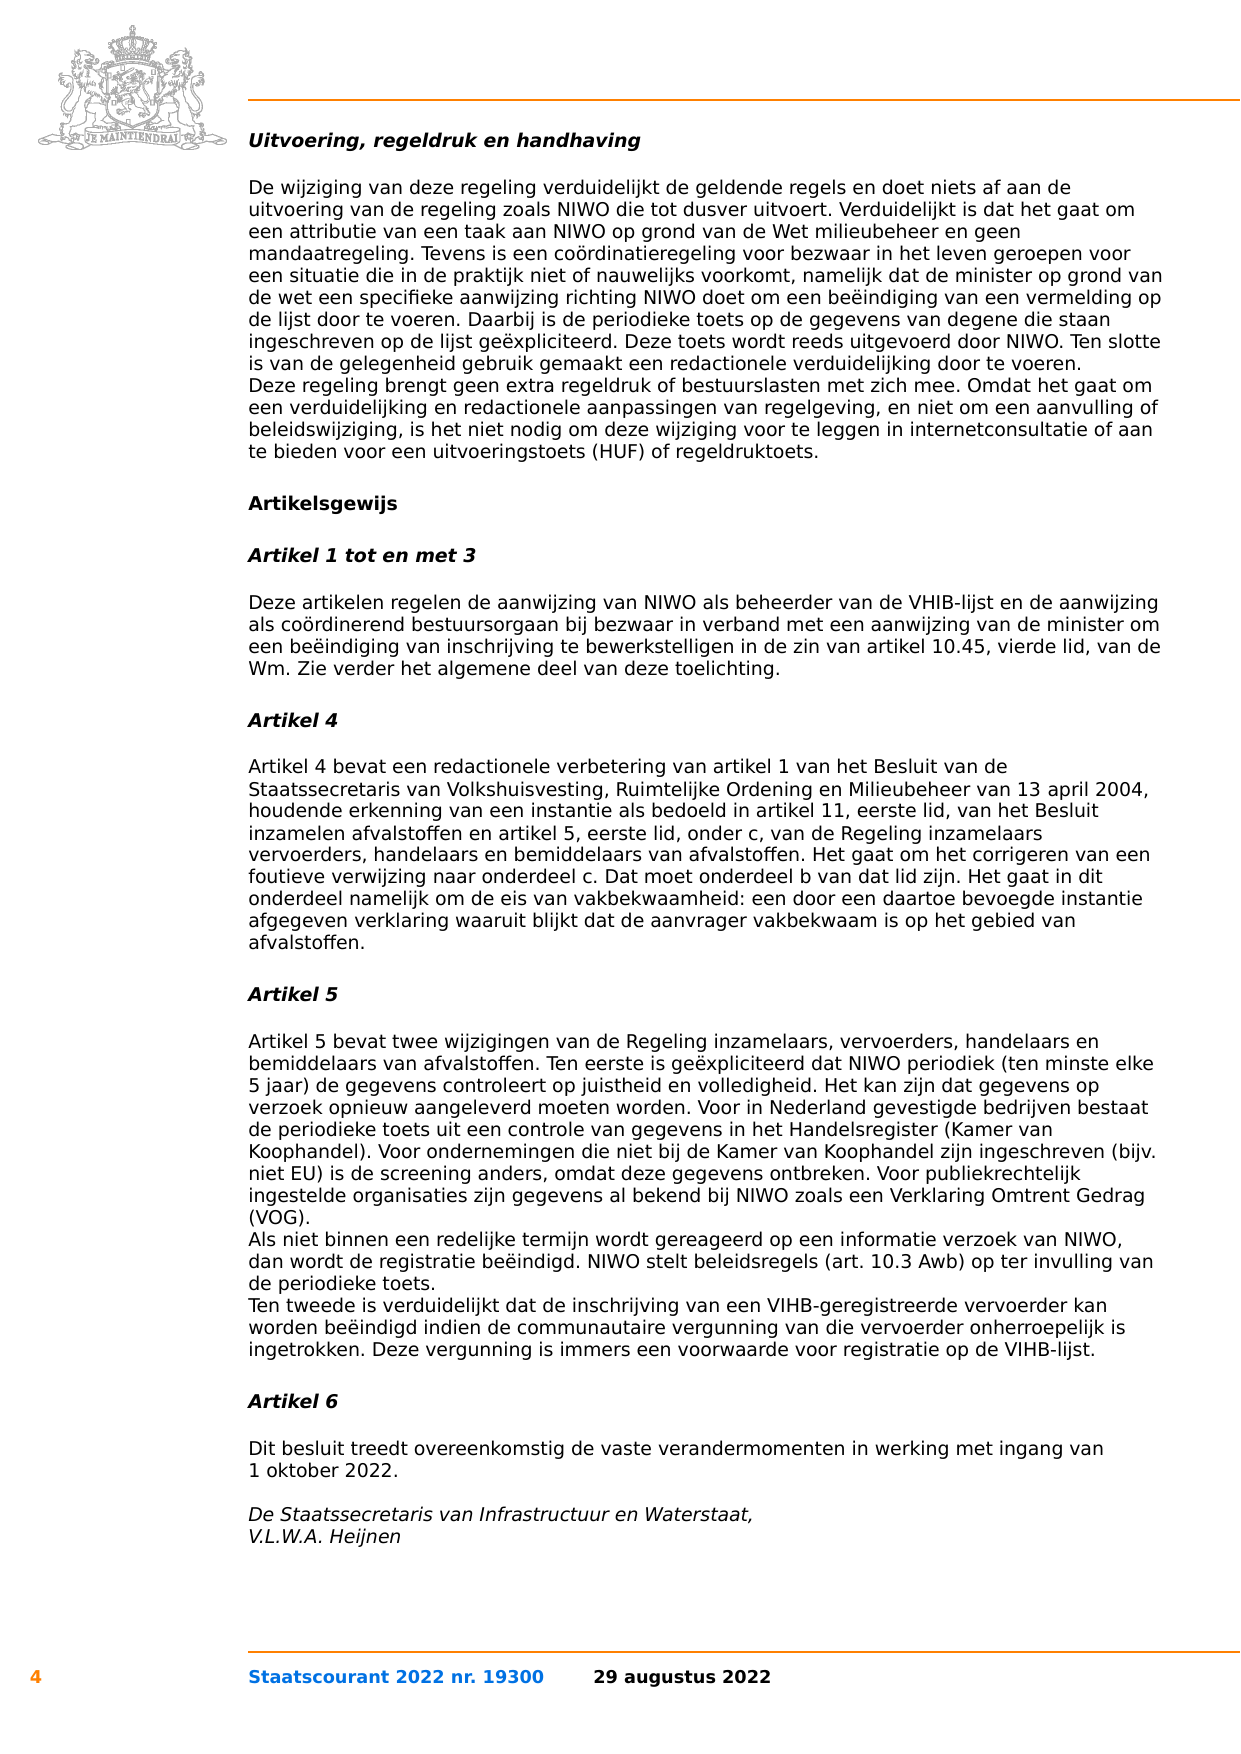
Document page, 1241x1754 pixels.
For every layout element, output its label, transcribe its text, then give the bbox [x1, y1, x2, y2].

subtitle Uitvoering, regeldruk en handhaving [248, 130, 1163, 152]
text De Staatssecretaris van Infrastructuur en Waterstaat, V.L.W.A. Heijnen [248, 1504, 1163, 1548]
subtitle Artikel 6 [248, 1391, 1163, 1413]
subtitle Artikel 5 [248, 984, 1163, 1006]
text Als niet binnen een redelijke termijn wordt gereageerd op een informatie verzoek van NIWO, dan wordt de registratie beëindigd. NIWO stelt beleidsregels (art. 10.3 Awb) op ter invulling van de periodieke toets. [248, 1229, 1163, 1295]
text Dit besluit treedt overeenkomstig de vaste verandermomenten in werking met ingang van 1 oktober 2022. [248, 1438, 1163, 1482]
subtitle Artikel 4 [248, 709, 1163, 731]
text De wijziging van deze regeling verduidelijkt de geldende regels en doet niets af aan de uitvoering van de regeling zoals NIWO die tot dusver uitvoert. Verduidelijkt is dat het gaat om een attributie van een taak aan NIWO op grond van de Wet milieubeheer en geen mandaatregeling. Tevens is een coördinatieregeling voor bezwaar in het leven geroepen voor een situatie die in de praktijk niet of nauwelijks voorkomt, namelijk dat de minister op grond van de wet een specifieke aanwijzing richting NIWO doet om een beëindiging van een vermelding op de lijst door te voeren. Daarbij is de periodieke toets op de gegevens van degene die staan ingeschreven op de lijst geëxpliciteerd. Deze toets wordt reeds uitgevoerd door NIWO. Ten slotte is van de gelegenheid gebruik gemaakt een redactionele verduidelijking door te voeren. [248, 177, 1163, 375]
picture [38, 25, 227, 150]
subtitle Artikel 1 tot en met 3 [248, 544, 1163, 567]
subtitle Artikelsgewijs [248, 493, 1163, 514]
text Ten tweede is verduidelijkt dat de inschrijving van een VIHB-geregistreerde vervoerder kan worden beëindigd indien de communautaire vergunning van die vervoerder onherroepelijk is ingetrokken. Deze vergunning is immers een voorwaarde voor registratie op de VIHB-lijst. [248, 1295, 1163, 1361]
text Artikel 5 bevat twee wijzigingen van de Regeling inzamelaars, vervoerders, handelaars en bemiddelaars van afvalstoffen. Ten eerste is geëxpliciteerd dat NIWO periodiek (ten minste elke 5 jaar) de gegevens controleert op juistheid en volledigheid. Het kan zijn dat gegevens op verzoek opnieuw aangeleverd moeten worden. Voor in Nederland gevestigde bedrijven bestaat de periodieke toets uit een controle van gegevens in het Handelsregister (Kamer van Koophandel). Voor ondernemingen die niet bij de Kamer van Koophandel zijn ingeschreven (bijv. niet EU) is de screening anders, omdat deze gegevens ontbreken. Voor publiekrechtelijk ingestelde organisaties zijn gegevens al bekend bij NIWO zoals een Verklaring Omtrent Gedrag (VOG). [248, 1031, 1163, 1229]
text Deze regeling brengt geen extra regeldruk of bestuurslasten met zich mee. Omdat het gaat om een verduidelijking en redactionele aanpassingen van regelgeving, en niet om een aanvulling of beleidswijziging, is het niet nodig om deze wijziging voor te leggen in internetconsultatie of aan te bieden voor een uitvoeringstoets (HUF) of regeldruktoets. [248, 375, 1163, 463]
text Artikel 4 bevat een redactionele verbetering van artikel 1 van het Besluit van de Staatssecretaris van Volkshuisvesting, Ruimtelijke Ordening en Milieubeheer van 13 april 2004, houdende erkenning van een instantie als bedoeld in artikel 11, eerste lid, van het Besluit inzamelen afvalstoffen en artikel 5, eerste lid, onder c, van de Regeling inzamelaars vervoerders, handelaars en bemiddelaars van afvalstoffen. Het gaat om het corrigeren van een foutieve verwijzing naar onderdeel c. Dat moet onderdeel b van dat lid zijn. Het gaat in dit onderdeel namelijk om de eis van vakbekwaamheid: een door een daartoe bevoegde instantie afgegeven verklaring waaruit blijkt dat de aanvrager vakbekwaam is op het gebied van afvalstoffen. [248, 756, 1163, 954]
text Deze artikelen regelen de aanwijzing van NIWO als beheerder van de VHIB-lijst en de aanwijzing als coördinerend bestuursorgaan bij bezwaar in verband met een aanwijzing van de minister om een beëindiging van inschrijving te bewerkstelligen in de zin van artikel 10.45, vierde lid, van de Wm. Zie verder het algemene deel van deze toelichting. [248, 592, 1163, 679]
